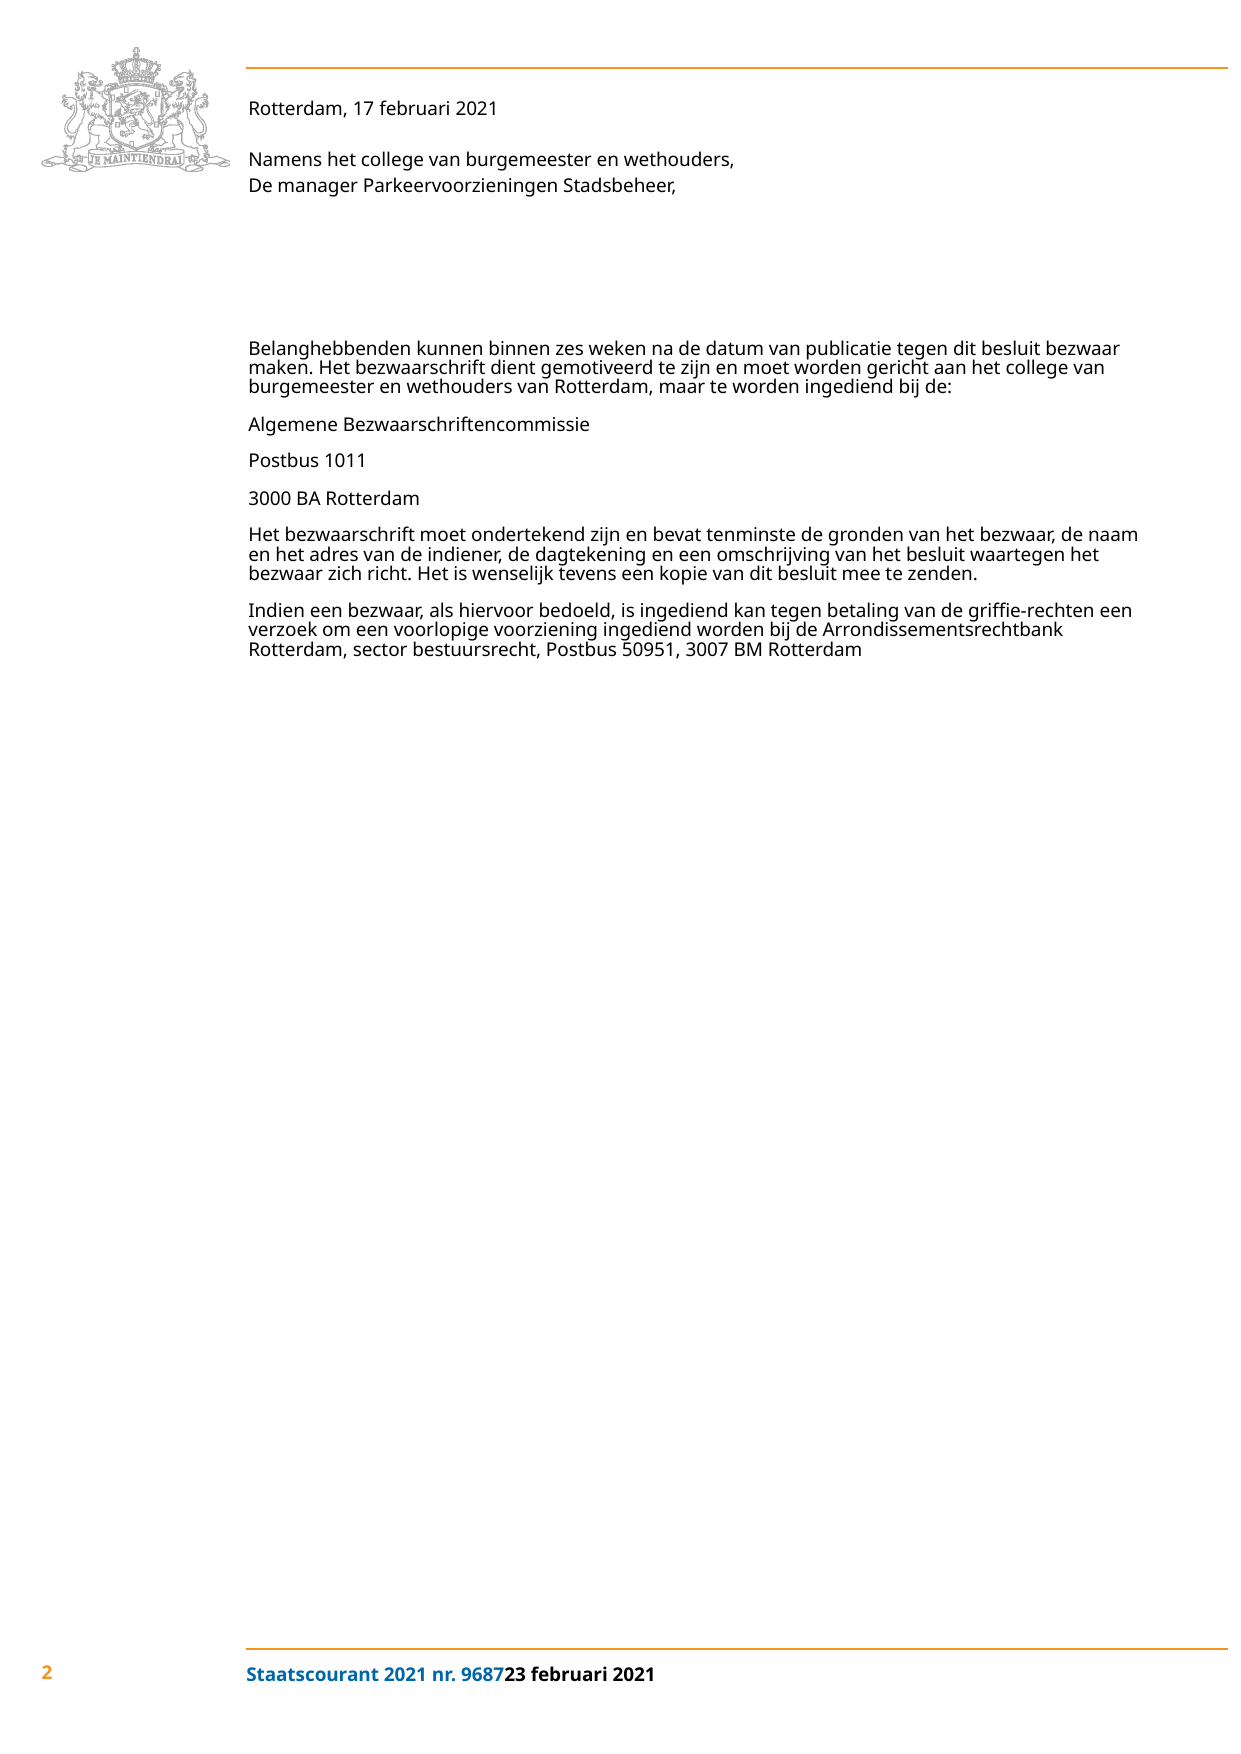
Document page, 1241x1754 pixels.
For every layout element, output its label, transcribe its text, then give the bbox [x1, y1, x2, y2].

text Postbus 1011 [248, 452, 1152, 472]
text Indien een bezwaar, als hiervoor bedoeld, is ingediend kan tegen betaling van de griffie-rechten een verzoek om een voorlopige voorziening ingediend worden bij de Arrondissementsrechtbank Rotterdam, sector bestuursrecht, Postbus 50951, 3007 BM Rotterdam [248, 602, 1152, 660]
text 3000 BA Rotterdam [248, 489, 1152, 509]
text Rotterdam, 17 februari 2021 [248, 95, 1152, 121]
text Namens het college van burgemeester en wethouders, [248, 146, 1152, 172]
text Belanghebbenden kunnen binnen zes weken na de datum van publicatie tegen dit besluit bezwaar maken. Het bezwaarschrift dient gemotiveerd te zijn en moet worden gericht aan het college van burgemeester en wethouders van Rotterdam, maar te worden ingediend bij de: [248, 340, 1152, 398]
text Het bezwaarschrift moet ondertekend zijn en bevat tenminste de gronden van het bezwaar, de naam en het adres van de indiener, de dagtekening en een omschrijving van het besluit waartegen het bezwaar zich richt. Het is wenselijk tevens een kopie van dit besluit mee te zenden. [248, 526, 1152, 584]
text De manager Parkeervoorzieningen Stadsbeheer, [248, 172, 1152, 198]
text Algemene Bezwaarschriftencommissie [248, 416, 1152, 435]
picture [41, 47, 231, 172]
